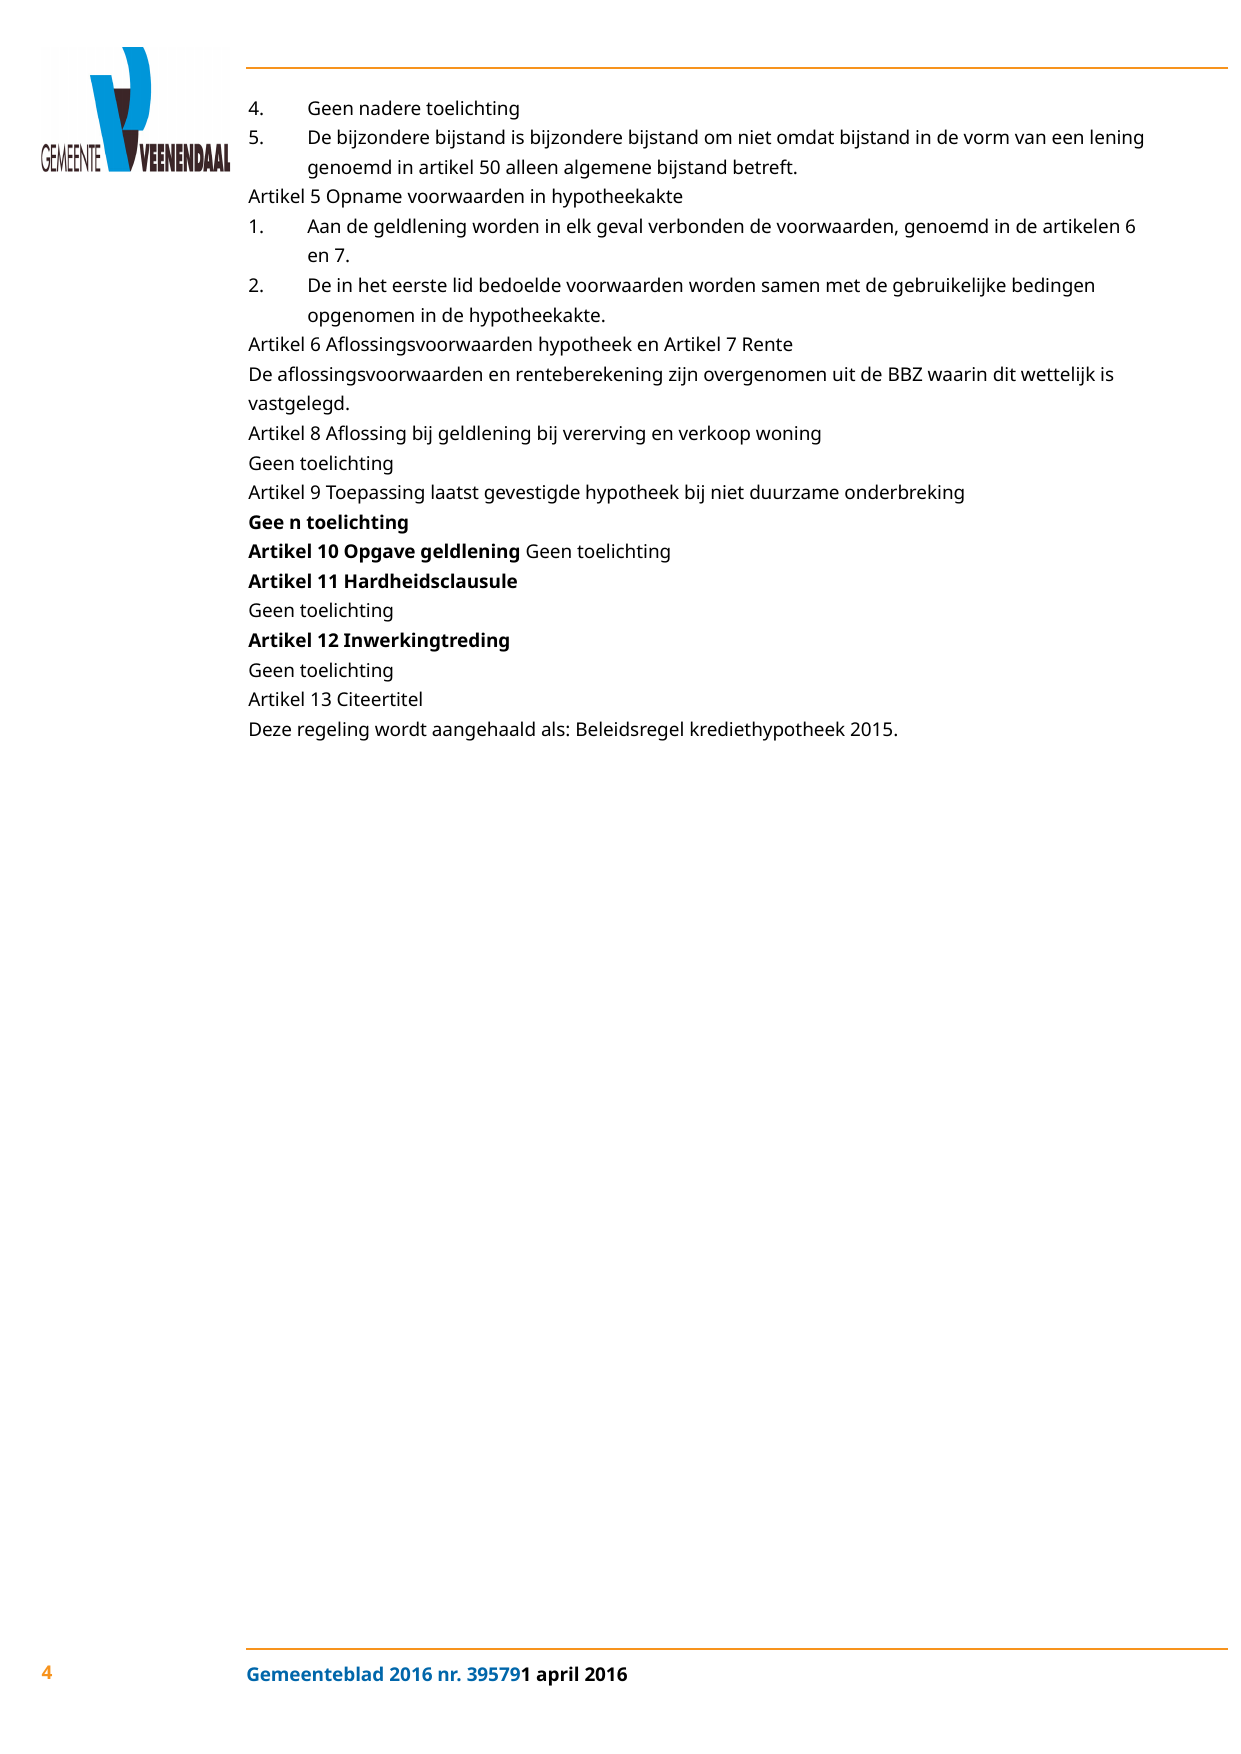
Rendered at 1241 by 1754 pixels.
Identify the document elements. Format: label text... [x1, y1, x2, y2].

text Artikel 5 Opname voorwaarden in hypotheekakte [248, 183, 1152, 209]
text Geen toelichting [248, 657, 1152, 683]
text Artikel 6 Aflossingsvoorwaarden hypotheek en Artikel 7 Rente [248, 331, 1152, 357]
text Artikel 8 Aflossing bij geldlening bij vererving en verkoop woning [248, 420, 1152, 446]
picture [123, 47, 231, 172]
text Geen toelichting [248, 598, 1152, 623]
text Gee n toelichting [248, 509, 1152, 535]
text Artikel 12 Inwerkingtreding [248, 627, 1152, 653]
text Geen toelichting [248, 450, 1152, 476]
text Artikel 11 Hardheidsclausule [248, 568, 1152, 594]
text Deze regeling wordt aangehaald als: Beleidsregel krediethypotheek 2015. [248, 716, 1152, 742]
text De aflossingsvoorwaarden en renteberekening zijn overgenomen uit de BBZ waarin dit wettelijk is vastgelegd. [248, 361, 1152, 416]
text Artikel 9 Toepassing laatst gevestigde hypotheek bij niet duurzame onderbreking [248, 479, 1152, 505]
text Artikel 10 Opgave geldlening Geen toelichting [248, 538, 1152, 564]
picture [41, 47, 130, 172]
list De in het eerste lid bedoelde voorwaarden worden samen met de gebruikelijke bedingen opgenomen in de hypotheekakte. [248, 272, 1152, 328]
text Artikel 13 Citeertitel [248, 686, 1152, 712]
list Geen nadere toelichting [248, 95, 1152, 121]
list Aan de geldlening worden in elk geval verbonden de voorwaarden, genoemd in de artikelen 6 en 7. [248, 213, 1152, 268]
list De bijzondere bijstand is bijzondere bijstand om niet omdat bijstand in de vorm van een lening genoemd in artikel 50 alleen algemene bijstand betreft. [248, 124, 1152, 180]
